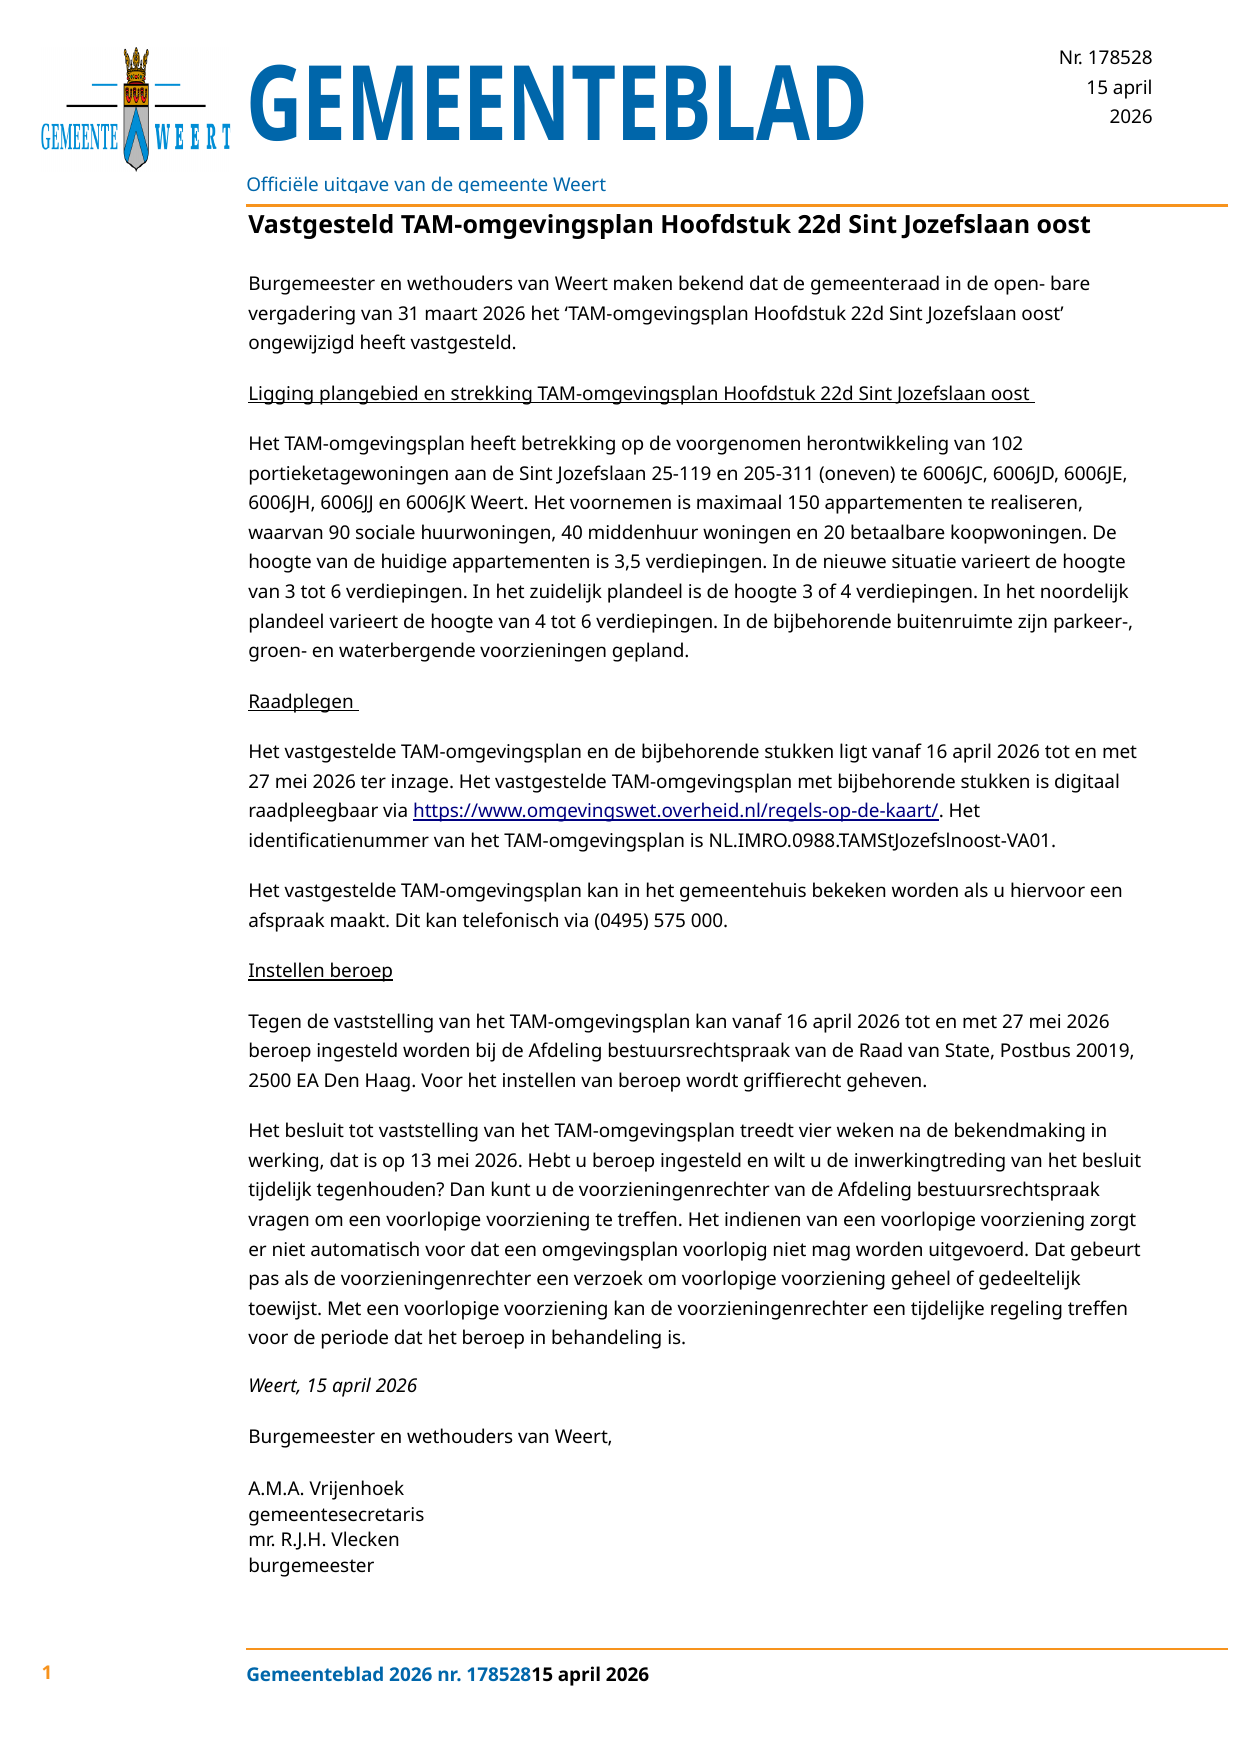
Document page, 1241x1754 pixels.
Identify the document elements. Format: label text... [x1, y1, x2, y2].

text Vastgesteld TAM-omgevingsplan Hoofdstuk 22d Sint Jozefslaan oost [248, 207, 1152, 241]
text mr. R.J.H. Vlecken [248, 1527, 1152, 1552]
text Het vastgestelde TAM-omgevingsplan kan in het gemeentehuis bekeken worden als u hiervoor een afspraak maakt. Dit kan telefonisch via (0495) 575 000. [248, 877, 1152, 933]
text burgemeester [248, 1552, 1152, 1578]
text Weert, 15 april 2026 [248, 1372, 1152, 1398]
text Het TAM-omgevingsplan heeft betrekking op de voorgenomen herontwikkeling van 102 portieketagewoningen aan de Sint Jozefslaan 25-119 en 205-311 (oneven) te 6006JC, 6006JD, 6006JE, 6006JH, 6006JJ en 6006JK Weert. Het voornemen is maximaal 150 appartementen te realiseren, waarvan 90 sociale huurwoningen, 40 middenhuur woningen en 20 betaalbare koopwoningen. De hoogte van de huidige appartementen is 3,5 verdiepingen. In de nieuwe situatie varieert de hoogte van 3 tot 6 verdiepingen. In het zuidelijk plandeel is de hoogte 3 of 4 verdiepingen. In het noordelijk plandeel varieert de hoogte van 4 tot 6 verdiepingen. In de bijbehorende buitenruimte zijn parkeer-, groen- en waterbergende voorzieningen gepland. [248, 430, 1152, 663]
text Ligging plangebied en strekking TAM-omgevingsplan Hoofdstuk 22d Sint Jozefslaan oost [248, 380, 1152, 406]
text A.M.A. Vrijenhoek [248, 1475, 1152, 1501]
text Raadplegen [248, 688, 1152, 713]
picture [41, 47, 231, 172]
text gemeentesecretaris [248, 1501, 1152, 1527]
text Het besluit tot vaststelling van het TAM-omgevingsplan treedt vier weken na de bekendmaking in werking, dat is op 13 mei 2026. Hebt u beroep ingesteld en wilt u de inwerkingtreding van het besluit tijdelijk tegenhouden? Dan kunt u de voorzieningenrechter van de Afdeling bestuursrechtspraak vragen om een voorlopige voorziening te treffen. Het indienen van een voorlopige voorziening zorgt er niet automatisch voor dat een omgevingsplan voorlopig niet mag worden uitgevoerd. Dat gebeurt pas als de voorzieningenrechter een verzoek om voorlopige voorziening geheel of gedeeltelijk toewijst. Met een voorlopige voorziening kan de voorzieningenrechter een tijdelijke regeling treffen voor de periode dat het beroep in behandeling is. [248, 1117, 1152, 1350]
text Instellen beroep [248, 957, 1152, 983]
text Tegen de vaststelling van het TAM-omgevingsplan kan vanaf 16 april 2026 tot en met 27 mei 2026 beroep ingesteld worden bij de Afdeling bestuursrechtspraak van de Raad van State, Postbus 20019, 2500 EA Den Haag. Voor het instellen van beroep wordt griffierecht geheven. [248, 1008, 1152, 1093]
text Het vastgestelde TAM-omgevingsplan en de bijbehorende stukken ligt vanaf 16 april 2026 tot en met 27 mei 2026 ter inzage. Het vastgestelde TAM-omgevingsplan met bijbehorende stukken is digitaal raadpleegbaar via https://www.omgevingswet.overheid.nl/regels-op-de-kaart/. Het identificatienummer van het TAM-omgevingsplan is NL.IMRO.0988.TAMStJozefslnoost-VA01. [248, 738, 1152, 853]
text Burgemeester en wethouders van Weert, [248, 1424, 1152, 1449]
text Burgemeester en wethouders van Weert maken bekend dat de gemeenteraad in de open- bare vergadering van 31 maart 2026 het ‘TAM-omgevingsplan Hoofdstuk 22d Sint Jozefslaan oost’ ongewijzigd heeft vastgesteld. [248, 270, 1152, 355]
